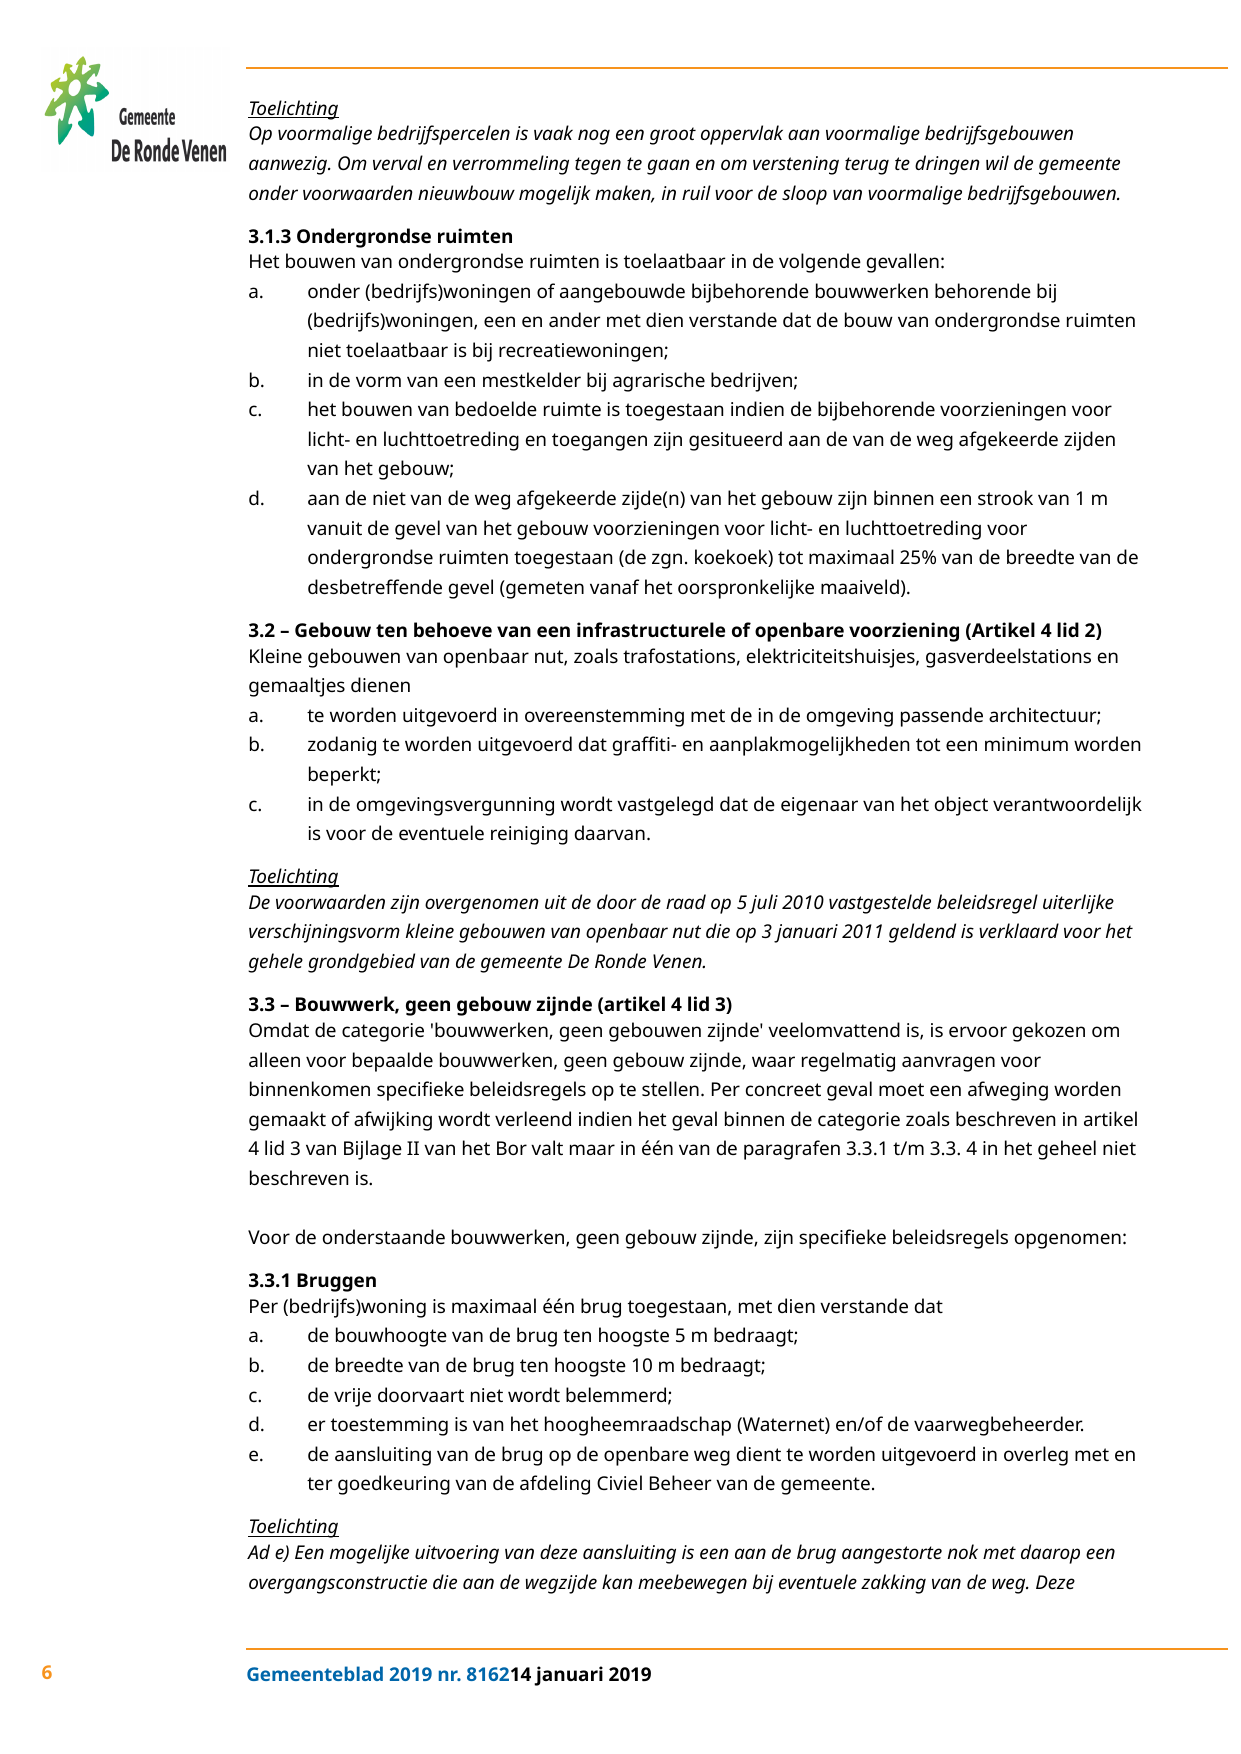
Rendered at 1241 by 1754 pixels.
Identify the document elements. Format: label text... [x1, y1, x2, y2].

text 3.3 – Bouwwerk, geen gebouw zijnde (artikel 4 lid 3) [248, 991, 1152, 1017]
text Per (bedrijfs)woning is maximaal één brug toegestaan, met dien verstande dat [248, 1293, 1152, 1319]
text Toelichting [248, 863, 1152, 889]
list in de vorm van een mestkelder bij agrarische bedrijven; [248, 367, 1152, 393]
text De voorwaarden zijn overgenomen uit de door de raad op 5 juli 2010 vastgestelde beleidsregel uiterlijke verschijningsvorm kleine gebouwen van openbaar nut die op 3 januari 2011 geldend is verklaard voor het gehele grondgebied van de gemeente De Ronde Venen. [248, 889, 1152, 974]
text Toelichting [248, 95, 1152, 121]
list onder (bedrijfs)woningen of aangebouwde bijbehorende bouwwerken behorende bij (bedrijfs)woningen, een en ander met dien verstande dat de bouw van ondergrondse ruimten niet toelaatbaar is bij recreatiewoningen; [248, 278, 1152, 363]
text Het bouwen van ondergrondse ruimten is toelaatbaar in de volgende gevallen: [248, 248, 1152, 274]
list aan de niet van de weg afgekeerde zijde(n) van het gebouw zijn binnen een strook van 1 m vanuit de gevel van het gebouw voorzieningen voor licht- en luchttoetreding voor ondergrondse ruimten toegestaan (de zgn. koekoek) tot maximaal 25% van de breedte van de desbetreffende gevel (gemeten vanaf het oorspronkelijke maaiveld). [248, 485, 1152, 600]
text Toelichting [248, 1514, 1152, 1539]
text Omdat de categorie 'bouwwerken, geen gebouwen zijnde' veelomvattend is, is ervoor gekozen om alleen voor bepaalde bouwwerken, geen gebouw zijnde, waar regelmatig aanvragen voor binnenkomen specifieke beleidsregels op te stellen. Per concreet geval moet een afweging worden gemaakt of afwijking wordt verleend indien het geval binnen de categorie zoals beschreven in artikel 4 lid 3 van Bijlage II van het Bor valt maar in één van de paragrafen 3.3.1 t/m 3.3. 4 in het geheel niet beschreven is. [248, 1017, 1152, 1191]
list zodanig te worden uitgevoerd dat graffiti- en aanplakmogelijkheden tot een minimum worden beperkt; [248, 732, 1152, 787]
list de vrije doorvaart niet wordt belemmerd; [248, 1382, 1152, 1408]
text Voor de onderstaande bouwwerken, geen gebouw zijnde, zijn specifieke beleidsregels opgenomen: [248, 1224, 1152, 1250]
text Op voormalige bedrijfspercelen is vaak nog een groot oppervlak aan voormalige bedrijfsgebouwen aanwezig. Om verval en verrommeling tegen te gaan en om verstening terug te dringen wil de gemeente onder voorwaarden nieuwbouw mogelijk maken, in ruil voor de sloop van voormalige bedrijfsgebouwen. [248, 121, 1152, 205]
list te worden uitgevoerd in overeenstemming met de in de omgeving passende architectuur; [248, 702, 1152, 728]
text 3.2 – Gebouw ten behoeve van een infrastructurele of openbare voorziening (Artikel 4 lid 2) [248, 617, 1152, 643]
list er toestemming is van het hoogheemraadschap (Waternet) en/of de vaarwegbeheerder. [248, 1411, 1152, 1437]
list de aansluiting van de brug op de openbare weg dient te worden uitgevoerd in overleg met en ter goedkeuring van de afdeling Civiel Beheer van de gemeente. [248, 1441, 1152, 1496]
text Kleine gebouwen van openbaar nut, zoals trafostations, elektriciteitshuisjes, gasverdeelstations en gemaaltjes dienen [248, 643, 1152, 698]
list de breedte van de brug ten hoogste 10 m bedraagt; [248, 1352, 1152, 1378]
list het bouwen van bedoelde ruimte is toegestaan indien de bijbehorende voorzieningen voor licht- en luchttoetreding en toegangen zijn gesitueerd aan de van de weg afgekeerde zijden van het gebouw; [248, 396, 1152, 481]
text 3.3.1 Bruggen [248, 1267, 1152, 1293]
text Ad e) Een mogelijke uitvoering van deze aansluiting is een aan de brug aangestorte nok met daarop een overgangsconstructie die aan de wegzijde kan meebewegen bij eventuele zakking van de weg. Deze [248, 1539, 1152, 1595]
picture [41, 47, 231, 172]
list in de omgevingsvergunning wordt vastgelegd dat de eigenaar van het object verantwoordelijk is voor de eventuele reiniging daarvan. [248, 791, 1152, 846]
text 3.1.3 Ondergrondse ruimten [248, 223, 1152, 248]
list de bouwhoogte van de brug ten hoogste 5 m bedraagt; [248, 1323, 1152, 1348]
